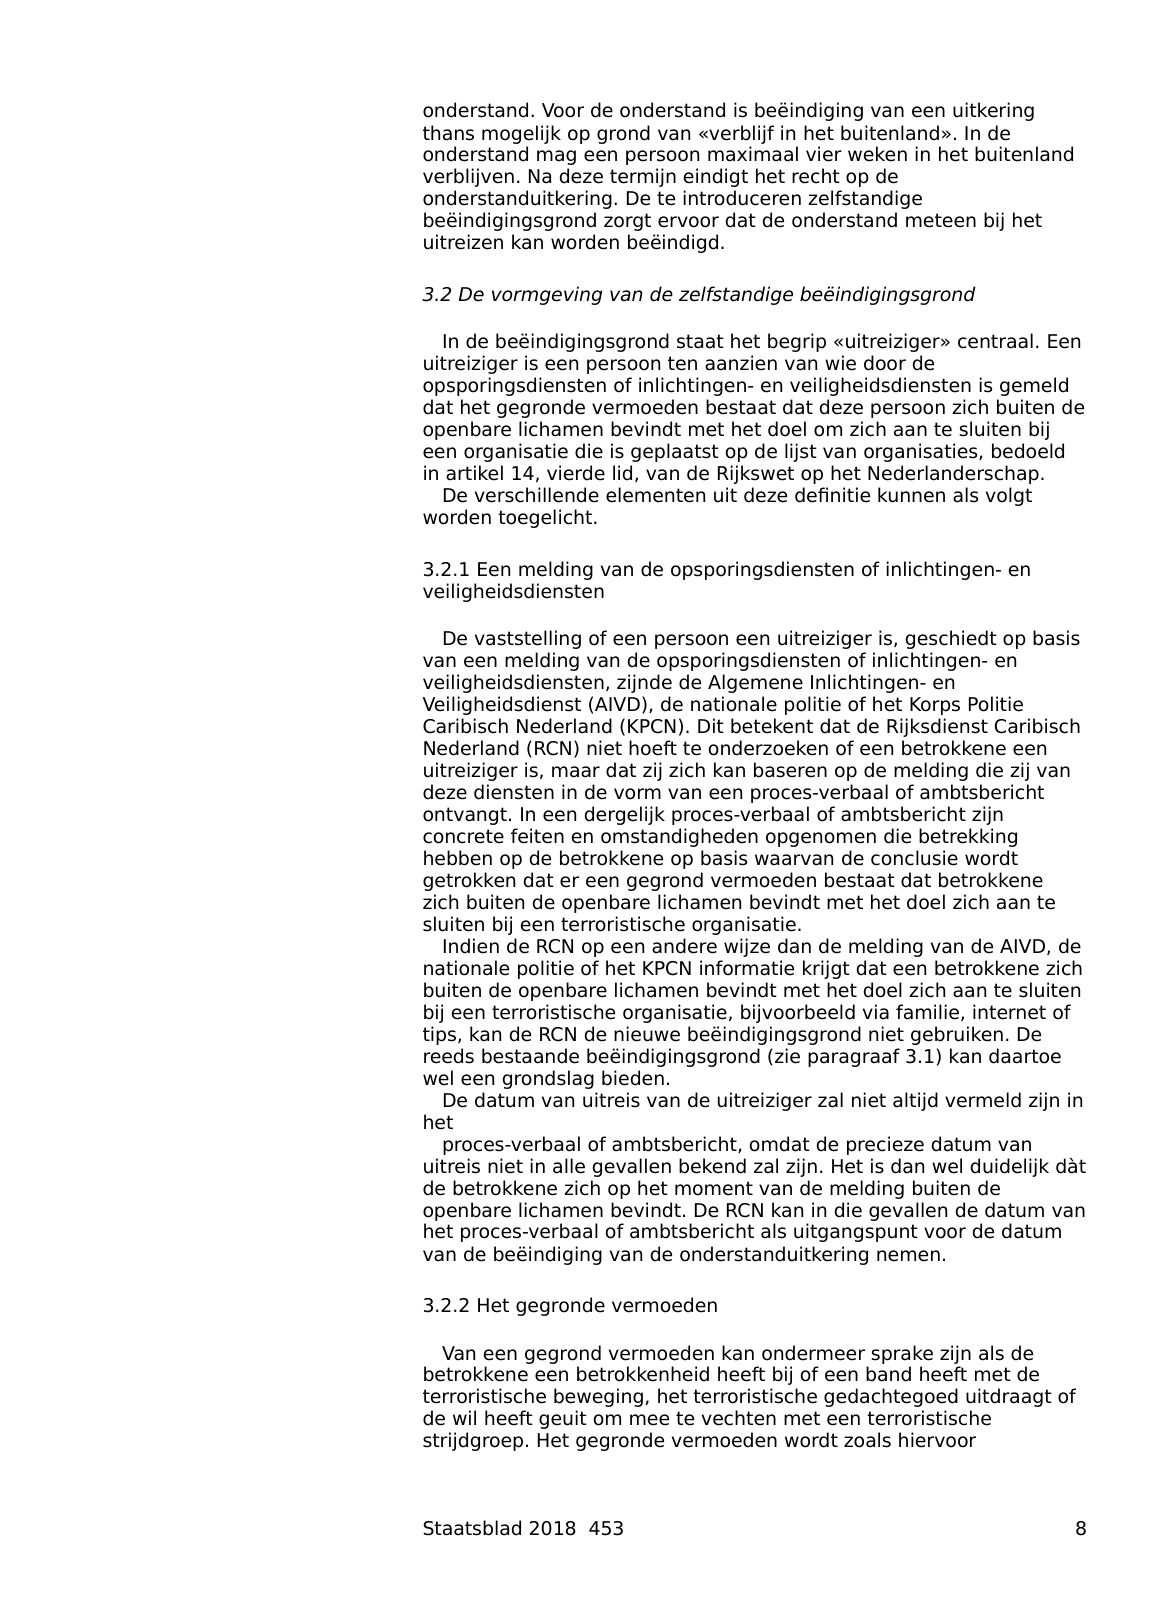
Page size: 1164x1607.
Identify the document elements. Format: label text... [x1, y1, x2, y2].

subtitle 3.2.2 Het gegronde vermoeden [422, 1295, 1087, 1317]
subtitle 3.2.1 Een melding van de opsporingsdiensten of inlichtingen- en veiligheidsdiensten [422, 559, 1087, 603]
subtitle 3.2 De vormgeving van de zelfstandige beëindigingsgrond [422, 284, 1087, 306]
text De vaststelling of een persoon een uitreiziger is, geschiedt op basis van een melding van de opsporingsdiensten of inlichtingen- en veiligheidsdiensten, zijnde de Algemene Inlichtingen- en Veiligheidsdienst (AIVD), de nationale politie of het Korps Politie Caribisch Nederland (KPCN). Dit betekent dat de Rijksdienst Caribisch Nederland (RCN) niet hoeft te onderzoeken of een betrokkene een uitreiziger is, maar dat zij zich kan baseren op de melding die zij van deze diensten in de vorm van een proces-verbaal of ambtsbericht ontvangt. In een dergelijk proces-verbaal of ambtsbericht zijn concrete feiten en omstandigheden opgenomen die betrekking hebben op de betrokkene op basis waarvan de conclusie wordt getrokken dat er een gegrond vermoeden bestaat dat betrokkene zich buiten de openbare lichamen bevindt met het doel zich aan te sluiten bij een terroristische organisatie. [422, 628, 1087, 936]
text De verschillende elementen uit deze definitie kunnen als volgt worden toegelicht. [422, 485, 1087, 529]
text De datum van uitreis van de uitreiziger zal niet altijd vermeld zijn in het [422, 1089, 1087, 1133]
text proces-verbaal of ambtsbericht, omdat de precieze datum van uitreis niet in alle gevallen bekend zal zijn. Het is dan wel duidelijk dàt de betrokkene zich op het moment van de melding buiten de openbare lichamen bevindt. De RCN kan in die gevallen de datum van het proces-verbaal of ambtsbericht als uitgangspunt voor de datum van de beëindiging van de onderstanduitkering nemen. [422, 1133, 1087, 1265]
text Van een gegrond vermoeden kan ondermeer sprake zijn als de betrokkene een betrokkenheid heeft bij of een band heeft met de terroristische beweging, het terroristische gedachtegoed uitdraagt of de wil heeft geuit om mee te vechten met een terroristische strijdgroep. Het gegronde vermoeden wordt zoals hiervoor [422, 1342, 1087, 1452]
text Indien de RCN op een andere wijze dan de melding van de AIVD, de nationale politie of het KPCN informatie krijgt dat een betrokkene zich buiten de openbare lichamen bevindt met het doel zich aan te sluiten bij een terroristische organisatie, bijvoorbeeld via familie, internet of tips, kan de RCN de nieuwe beëindigingsgrond niet gebruiken. De reeds bestaande beëindigingsgrond (zie paragraaf 3.1) kan daartoe wel een grondslag bieden. [422, 936, 1087, 1089]
text In de beëindigingsgrond staat het begrip «uitreiziger» centraal. Een uitreiziger is een persoon ten aanzien van wie door de opsporingsdiensten of inlichtingen- en veiligheidsdiensten is gemeld dat het gegronde vermoeden bestaat dat deze persoon zich buiten de openbare lichamen bevindt met het doel om zich aan te sluiten bij een organisatie die is geplaatst op de lijst van organisaties, bedoeld in artikel 14, vierde lid, van de Rijkswet op het Nederlanderschap. [422, 331, 1087, 485]
text onderstand. Voor de onderstand is beëindiging van een uitkering thans mogelijk op grond van «verblijf in het buitenland». In de onderstand mag een persoon maximaal vier weken in het buitenland verblijven. Na deze termijn eindigt het recht op de onderstanduitkering. De te introduceren zelfstandige beëindigingsgrond zorgt ervoor dat de onderstand meteen bij het uitreizen kan worden beëindigd. [422, 100, 1087, 254]
